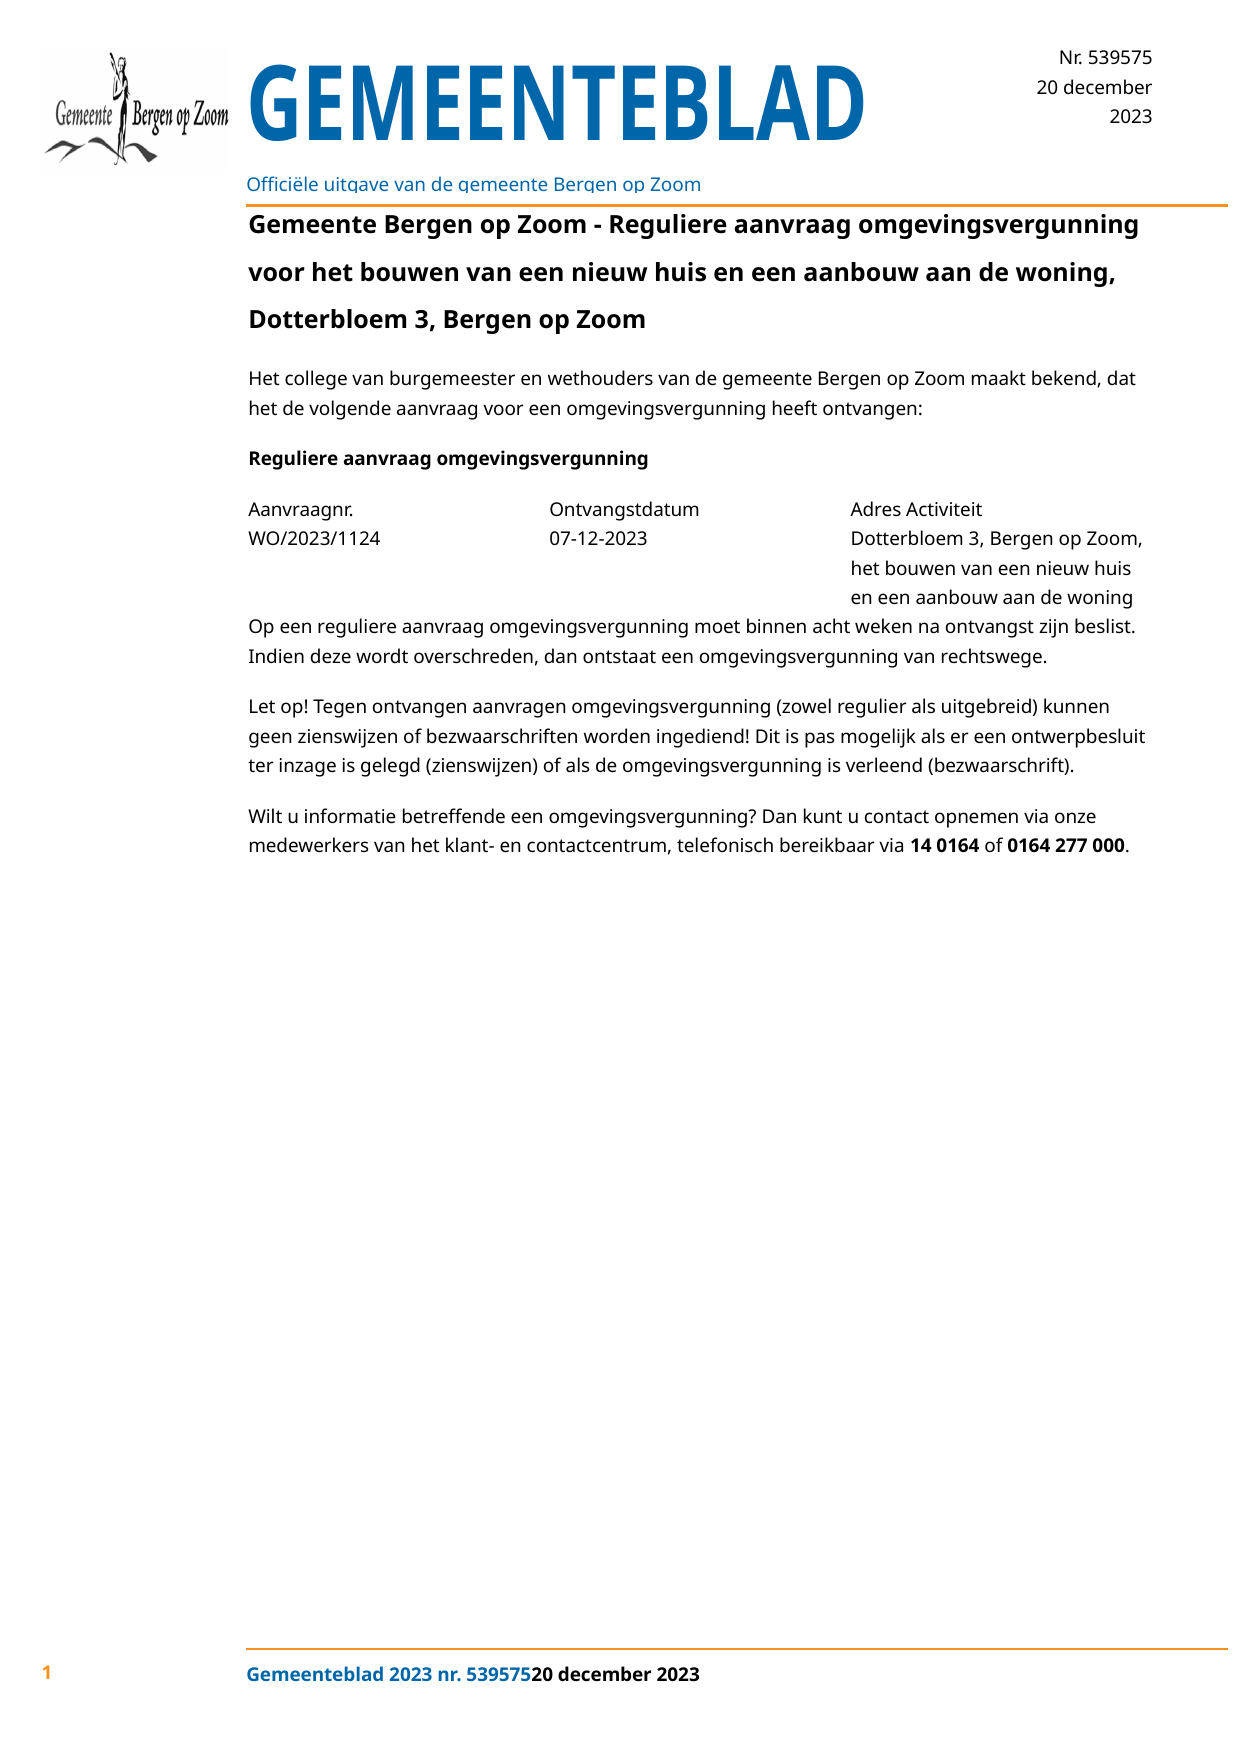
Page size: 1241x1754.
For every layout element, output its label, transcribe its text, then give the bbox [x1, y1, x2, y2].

picture [41, 47, 231, 172]
text Gemeente Bergen op Zoom - Reguliere aanvraag omgevingsvergunning voor het bouwen van een nieuw huis en een aanbouw aan de woning, Dotterbloem 3, Bergen op Zoom [248, 207, 1152, 336]
table_header 07-12-2023 [549, 525, 850, 610]
text Het college van burgemeester en wethouders van de gemeente Bergen op Zoom maakt bekend, dat het de volgende aanvraag voor een omgevingsvergunning heeft ontvangen: [248, 366, 1152, 421]
text Let op! Tegen ontvangen aanvragen omgevingsvergunning (zowel regulier als uitgebreid) kunnen geen zienswijzen of bezwaarschriften worden ingediend! Dit is pas mogelijk als er een ontwerpbesluit ter inzage is gelegd (zienswijzen) of als de omgevingsvergunning is verleend (bezwaarschrift). [248, 693, 1152, 778]
table_header Dotterbloem 3, Bergen op Zoom, het bouwen van een nieuw huis en een aanbouw aan de woning [850, 525, 1152, 610]
table_header Aanvraagnr. [248, 496, 549, 522]
table_header Adres Activiteit [850, 496, 1152, 522]
table_header WO/2023/1124 [248, 525, 549, 610]
text Reguliere aanvraag omgevingsvergunning [248, 446, 1152, 471]
text Op een reguliere aanvraag omgevingsvergunning moet binnen acht weken na ontvangst zijn beslist. Indien deze wordt overschreden, dan ontstaat een omgevingsvergunning van rechtswege. [248, 613, 1152, 668]
text Wilt u informatie betreffende een omgevingsvergunning? Dan kunt u contact opnemen via onze medewerkers van het klant- en contactcentrum, telefonisch bereikbaar via 14 0164 of 0164 277 000. [248, 803, 1152, 858]
table_header Ontvangstdatum [549, 496, 850, 522]
